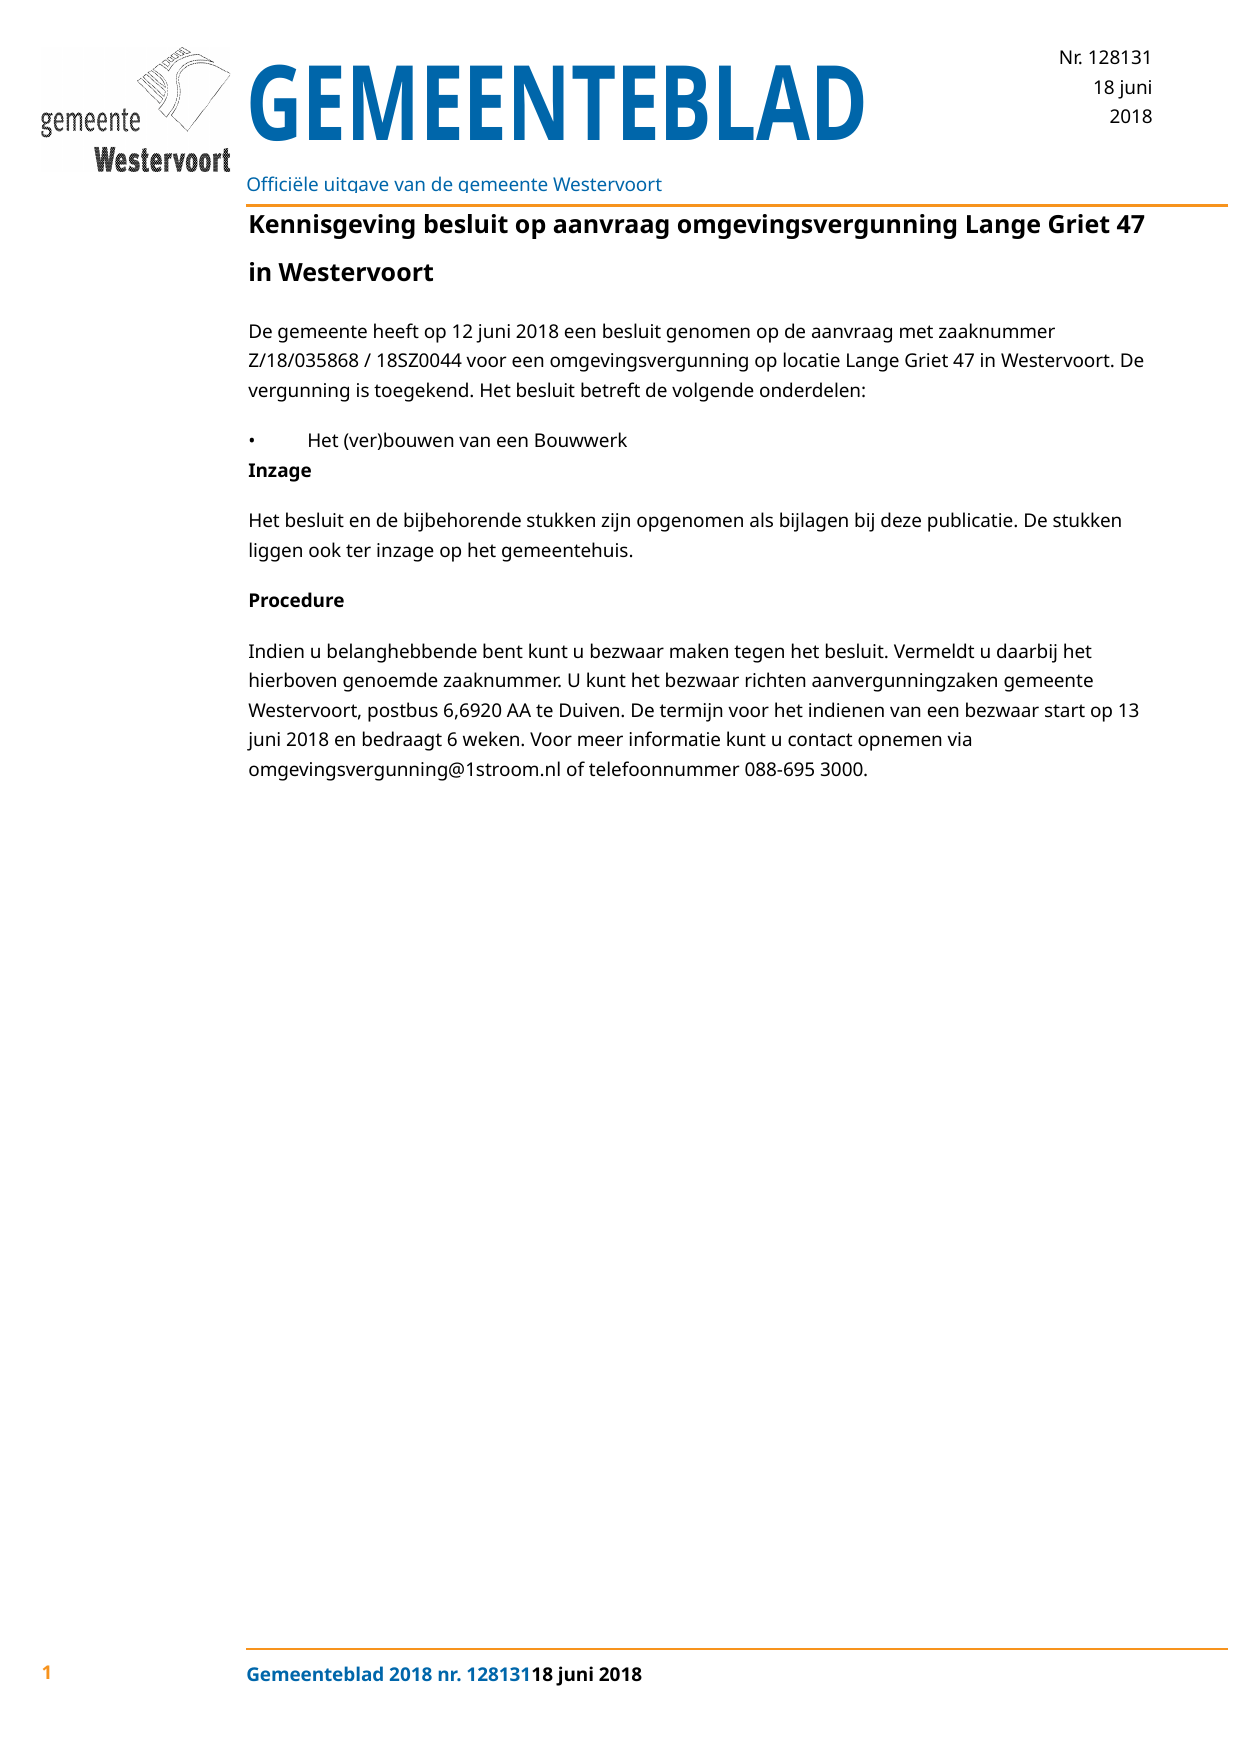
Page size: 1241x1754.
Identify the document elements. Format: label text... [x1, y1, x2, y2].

picture [41, 47, 231, 172]
text Inzage [248, 457, 1152, 483]
text Procedure [248, 587, 1152, 613]
text Het besluit en de bijbehorende stukken zijn opgenomen als bijlagen bij deze publicatie. De stukken liggen ook ter inzage op het gemeentehuis. [248, 507, 1152, 563]
text Indien u belanghebbende bent kunt u bezwaar maken tegen het besluit. Vermeldt u daarbij het hierboven genoemde zaaknummer. U kunt het bezwaar richten aanvergunningzaken gemeente Westervoort, postbus 6,6920 AA te Duiven. De termijn voor het indienen van een bezwaar start op 13 juni 2018 en bedraagt 6 weken. Voor meer informatie kunt u contact opnemen via omgevingsvergunning@1stroom.nl of telefoonnummer 088-695 3000. [248, 638, 1152, 782]
list Het (ver)bouwen van een Bouwwerk [248, 427, 1152, 453]
text Kennisgeving besluit op aanvraag omgevingsvergunning Lange Griet 47 in Westervoort [248, 207, 1152, 288]
text De gemeente heeft op 12 juni 2018 een besluit genomen op de aanvraag met zaaknummer Z/18/035868 / 18SZ0044 voor een omgevingsvergunning op locatie Lange Griet 47 in Westervoort. De vergunning is toegekend. Het besluit betreft de volgende onderdelen: [248, 318, 1152, 403]
